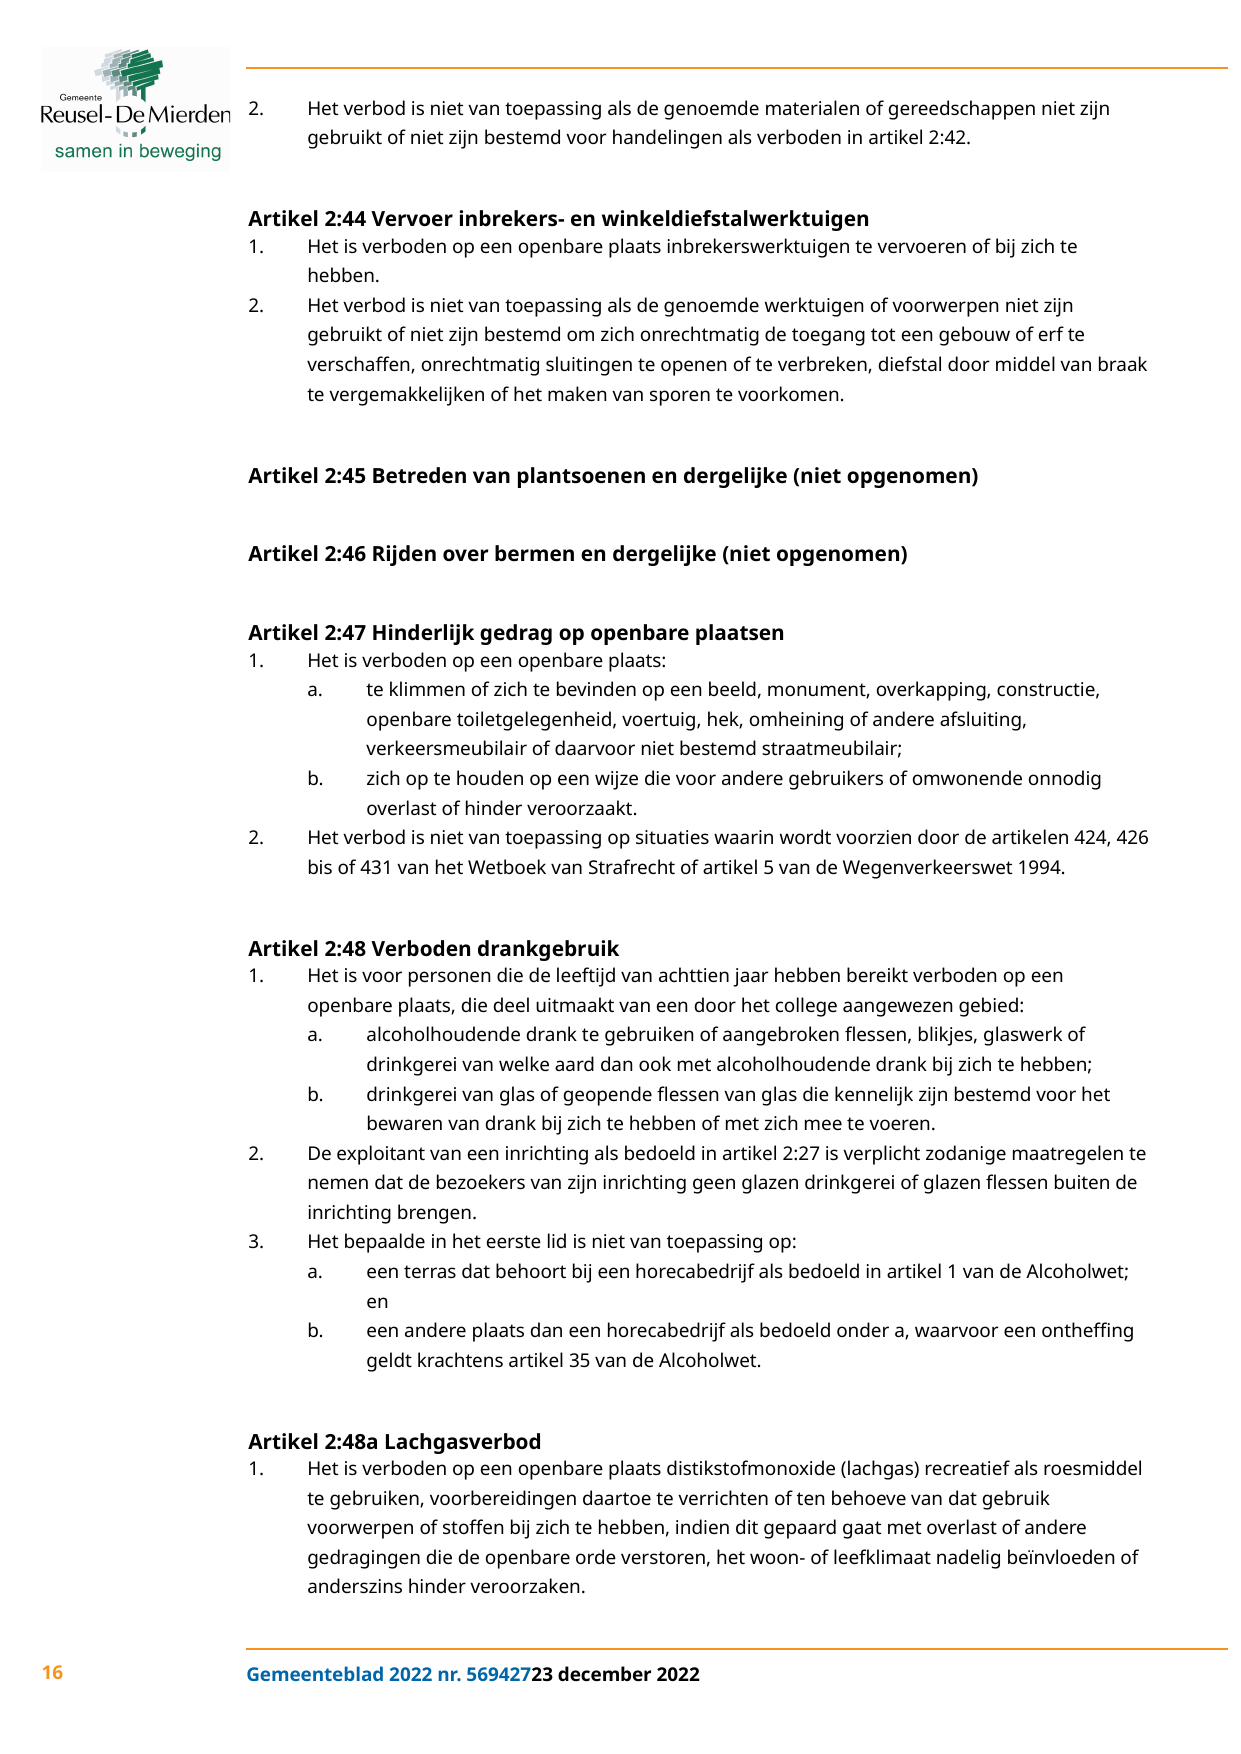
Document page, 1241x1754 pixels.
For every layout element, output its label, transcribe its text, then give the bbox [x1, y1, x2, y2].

text Artikel 2:44 Vervoer inbrekers- en winkeldiefstalwerktuigen [248, 204, 1152, 233]
text Artikel 2:45 Betreden van plantsoenen en dergelijke (niet opgenomen) [248, 461, 1152, 489]
list Het bepaalde in het eerste lid is niet van toepassing op: [248, 1229, 1152, 1254]
list Het is verboden op een openbare plaats inbrekerswerktuigen te vervoeren of bij zich te hebben. [248, 233, 1152, 288]
list Het is voor personen die de leeftijd van achttien jaar hebben bereikt verboden op een openbare plaats, die deel uitmaakt van een door het college aangewezen gebied: [248, 962, 1152, 1018]
list een terras dat behoort bij een horecabedrijf als bedoeld in artikel 1 van de Alcoholwet; en [307, 1258, 1152, 1313]
list zich op te houden op een wijze die voor andere gebruikers of omwonende onnodig overlast of hinder veroorzaakt. [307, 765, 1152, 821]
list te klimmen of zich te bevinden op een beeld, monument, overkapping, constructie, openbare toiletgelegenheid, voertuig, hek, omheining of andere afsluiting, verkeersmeubilair of daarvoor niet bestemd straatmeubilair; [307, 676, 1152, 761]
list Het is verboden op een openbare plaats: [248, 647, 1152, 673]
text Artikel 2:48a Lachgasverbod [248, 1427, 1152, 1455]
list Het verbod is niet van toepassing als de genoemde werktuigen of voorwerpen niet zijn gebruikt of niet zijn bestemd om zich onrechtmatig de toegang tot een gebouw of erf te verschaffen, onrechtmatig sluitingen te openen of te verbreken, diefstal door middel van braak te vergemakkelijken of het maken van sporen te voorkomen. [248, 292, 1152, 406]
list drinkgerei van glas of geopende flessen van glas die kennelijk zijn bestemd voor het bewaren van drank bij zich te hebben of met zich mee te voeren. [307, 1081, 1152, 1136]
list alcoholhoudende drank te gebruiken of aangebroken flessen, blikjes, glaswerk of drinkgerei van welke aard dan ook met alcoholhoudende drank bij zich te hebben; [307, 1022, 1152, 1077]
list een andere plaats dan een horecabedrijf als bedoeld onder a, waarvoor een ontheffing geldt krachtens artikel 35 van de Alcoholwet. [307, 1317, 1152, 1373]
text Artikel 2:46 Rijden over bermen en dergelijke (niet opgenomen) [248, 539, 1152, 568]
list De exploitant van een inrichting als bedoeld in artikel 2:27 is verplicht zodanige maatregelen te nemen dat de bezoekers van zijn inrichting geen glazen drinkgerei of glazen flessen buiten de inrichting brengen. [248, 1140, 1152, 1225]
text Artikel 2:47 Hinderlijk gedrag op openbare plaatsen [248, 618, 1152, 647]
list Het is verboden op een openbare plaats distikstofmonoxide (lachgas) recreatief als roesmiddel te gebruiken, voorbereidingen daartoe te verrichten of ten behoeve van dat gebruik voorwerpen of stoffen bij zich te hebben, indien dit gepaard gaat met overlast of andere gedragingen die de openbare orde verstoren, het woon- of leefklimaat nadelig beïnvloeden of anderszins hinder veroorzaken. [248, 1455, 1152, 1599]
list Het verbod is niet van toepassing op situaties waarin wordt voorzien door de artikelen 424, 426 bis of 431 van het Wetboek van Strafrecht of artikel 5 van de Wegenverkeerswet 1994. [248, 824, 1152, 880]
picture [41, 47, 231, 172]
list Het verbod is niet van toepassing als de genoemde materialen of gereedschappen niet zijn gebruikt of niet zijn bestemd voor handelingen als verboden in artikel 2:42. [248, 95, 1152, 150]
text Artikel 2:48 Verboden drankgebruik [248, 934, 1152, 962]
